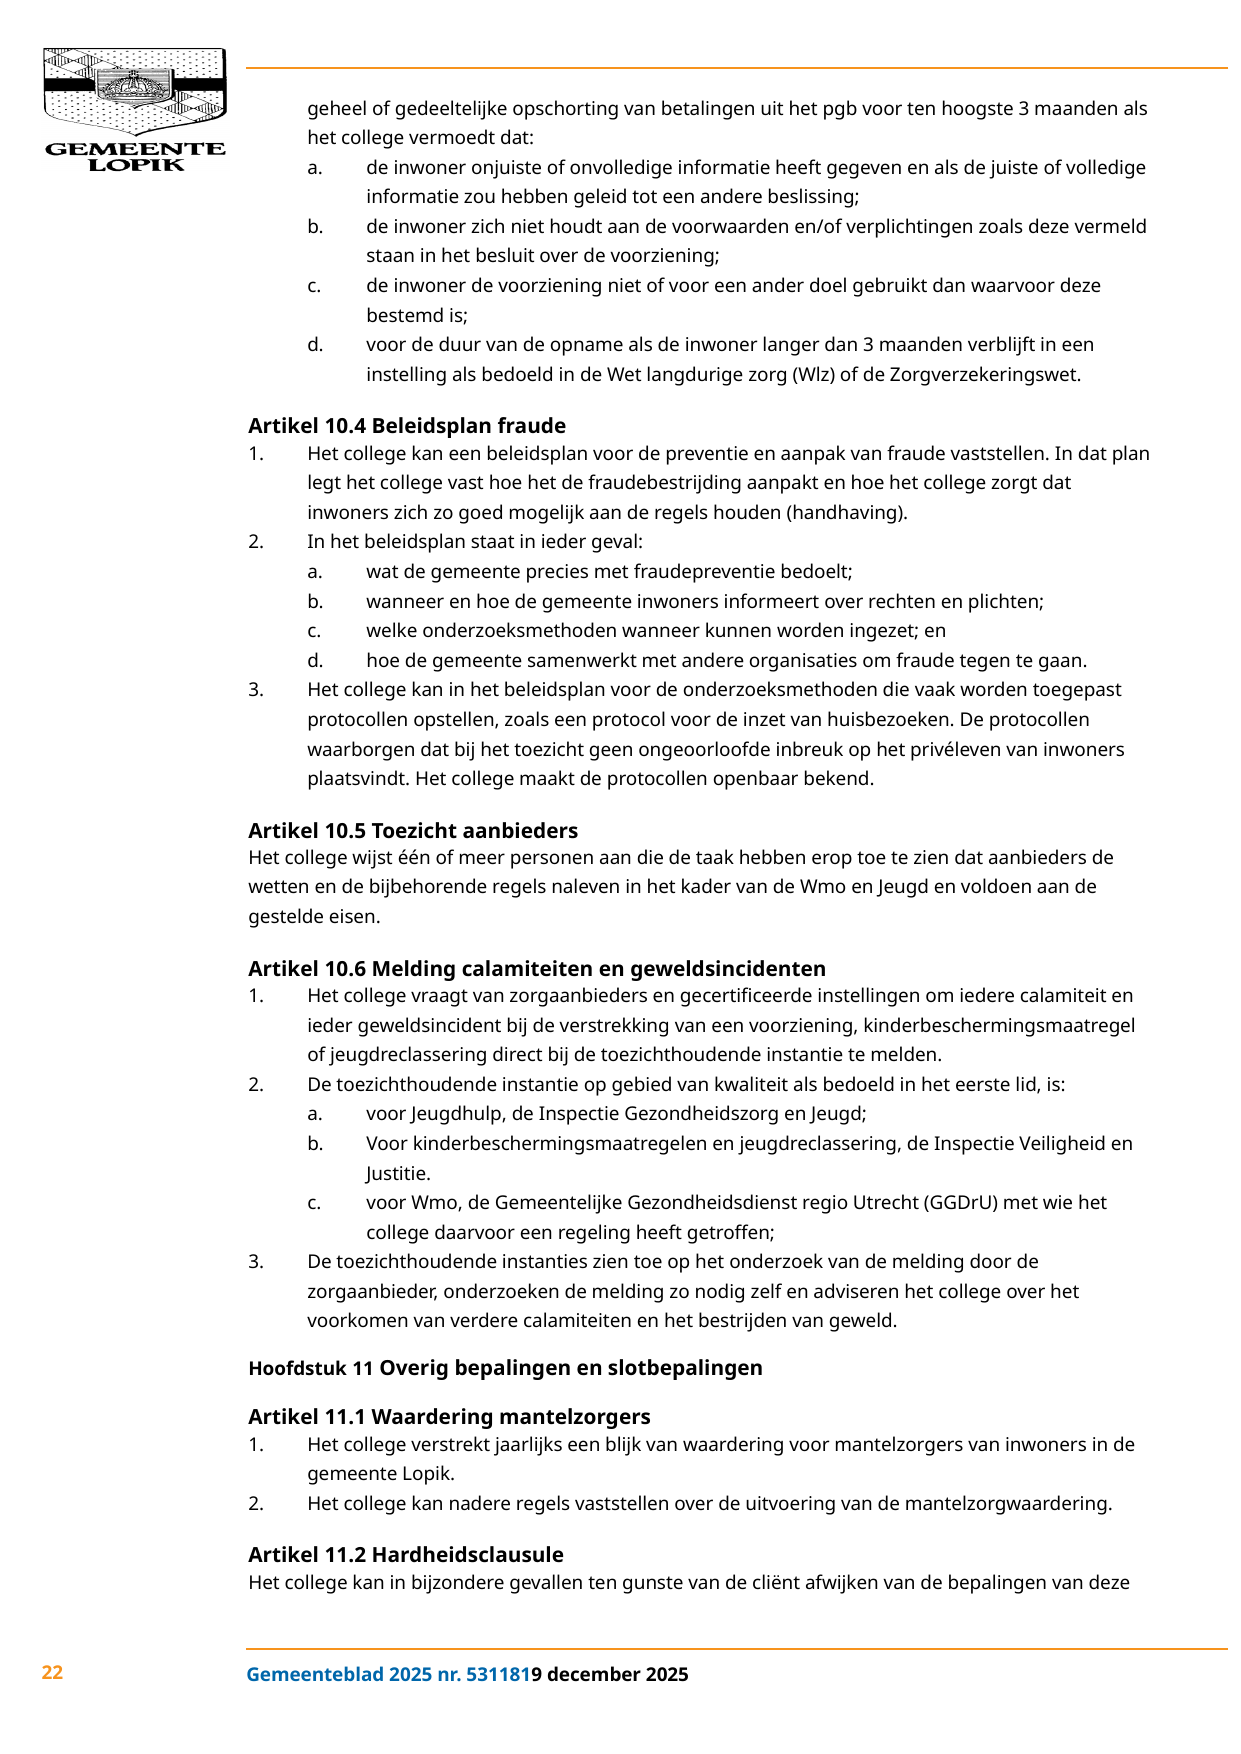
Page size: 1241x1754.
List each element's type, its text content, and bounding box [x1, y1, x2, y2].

list In het beleidsplan staat in ieder geval: [248, 529, 1152, 554]
text Artikel 10.5 Toezicht aanbieders [248, 816, 1152, 844]
text Artikel 11.1 Waardering mantelzorgers [248, 1402, 1152, 1431]
list Het college vraagt van zorgaanbieders en gecertificeerde instellingen om iedere calamiteit en ieder geweldsincident bij de verstrekking van een voorziening, kinderbeschermingsmaatregel of jeugdreclassering direct bij de toezichthoudende instantie te melden. [248, 982, 1152, 1067]
list De toezichthoudende instanties zien toe op het onderzoek van de melding door de zorgaanbieder, onderzoeken de melding zo nodig zelf en adviseren het college over het voorkomen van verdere calamiteiten en het bestrijden van geweld. [248, 1248, 1152, 1333]
list wat de gemeente precies met fraudepreventie bedoelt; [307, 558, 1152, 584]
text Artikel 10.6 Melding calamiteiten en geweldsincidenten [248, 954, 1152, 982]
list Het college verstrekt jaarlijks een blijk van waardering voor mantelzorgers van inwoners in de gemeente Lopik. [248, 1431, 1152, 1486]
list hoe de gemeente samenwerkt met andere organisaties om fraude tegen te gaan. [307, 647, 1152, 673]
list Het college kan nadere regels vaststellen over de uitvoering van de mantelzorgwaardering. [248, 1490, 1152, 1516]
text Artikel 10.4 Beleidsplan fraude [248, 411, 1152, 440]
list De toezichthoudende instantie op gebied van kwaliteit als bedoeld in het eerste lid, is: [248, 1071, 1152, 1097]
text Hoofdstuk 11 Overig bepalingen en slotbepalingen [248, 1353, 1152, 1382]
picture [41, 47, 231, 172]
list voor Jeugdhulp, de Inspectie Gezondheidszorg en Jeugd; [307, 1101, 1152, 1126]
list Het college kan een beleidsplan voor de preventie en aanpak van fraude vaststellen. In dat plan legt het college vast hoe het de fraudebestrijding aanpakt en hoe het college zorgt dat inwoners zich zo goed mogelijk aan de regels houden (handhaving). [248, 440, 1152, 525]
list de inwoner onjuiste of onvolledige informatie heeft gegeven en als de juiste of volledige informatie zou hebben geleid tot een andere beslissing; [307, 154, 1152, 209]
list Het college kan in het beleidsplan voor de onderzoeksmethoden die vaak worden toegepast protocollen opstellen, zoals een protocol voor de inzet van huisbezoeken. De protocollen waarborgen dat bij het toezicht geen ongeoorloofde inbreuk op het privéleven van inwoners plaatsvindt. Het college maakt de protocollen openbaar bekend. [248, 677, 1152, 791]
list Voor kinderbeschermingsmaatregelen en jeugdreclassering, de Inspectie Veiligheid en Justitie. [307, 1130, 1152, 1185]
list voor de duur van de opname als de inwoner langer dan 3 maanden verblijft in een instelling als bedoeld in de Wet langdurige zorg (Wlz) of de Zorgverzekeringswet. [307, 331, 1152, 387]
list de inwoner de voorziening niet of voor een ander doel gebruikt dan waarvoor deze bestemd is; [307, 272, 1152, 328]
text Artikel 11.2 Hardheidsclausule [248, 1541, 1152, 1569]
list welke onderzoeksmethoden wanneer kunnen worden ingezet; en [307, 617, 1152, 643]
list wanneer en hoe de gemeente inwoners informeert over rechten en plichten; [307, 588, 1152, 613]
list geheel of gedeeltelijke opschorting van betalingen uit het pgb voor ten hoogste 3 maanden als het college vermoedt dat: [248, 95, 1152, 150]
text Het college wijst één of meer personen aan die de taak hebben erop toe te zien dat aanbieders de wetten en de bijbehorende regels naleven in het kader van de Wmo en Jeugd en voldoen aan de gestelde eisen. [248, 844, 1152, 929]
text Het college kan in bijzondere gevallen ten gunste van de cliënt afwijken van de bepalingen van deze [248, 1569, 1152, 1595]
list de inwoner zich niet houdt aan de voorwaarden en/of verplichtingen zoals deze vermeld staan in het besluit over de voorziening; [307, 213, 1152, 268]
list voor Wmo, de Gemeentelijke Gezondheidsdienst regio Utrecht (GGDrU) met wie het college daarvoor een regeling heeft getroffen; [307, 1189, 1152, 1244]
